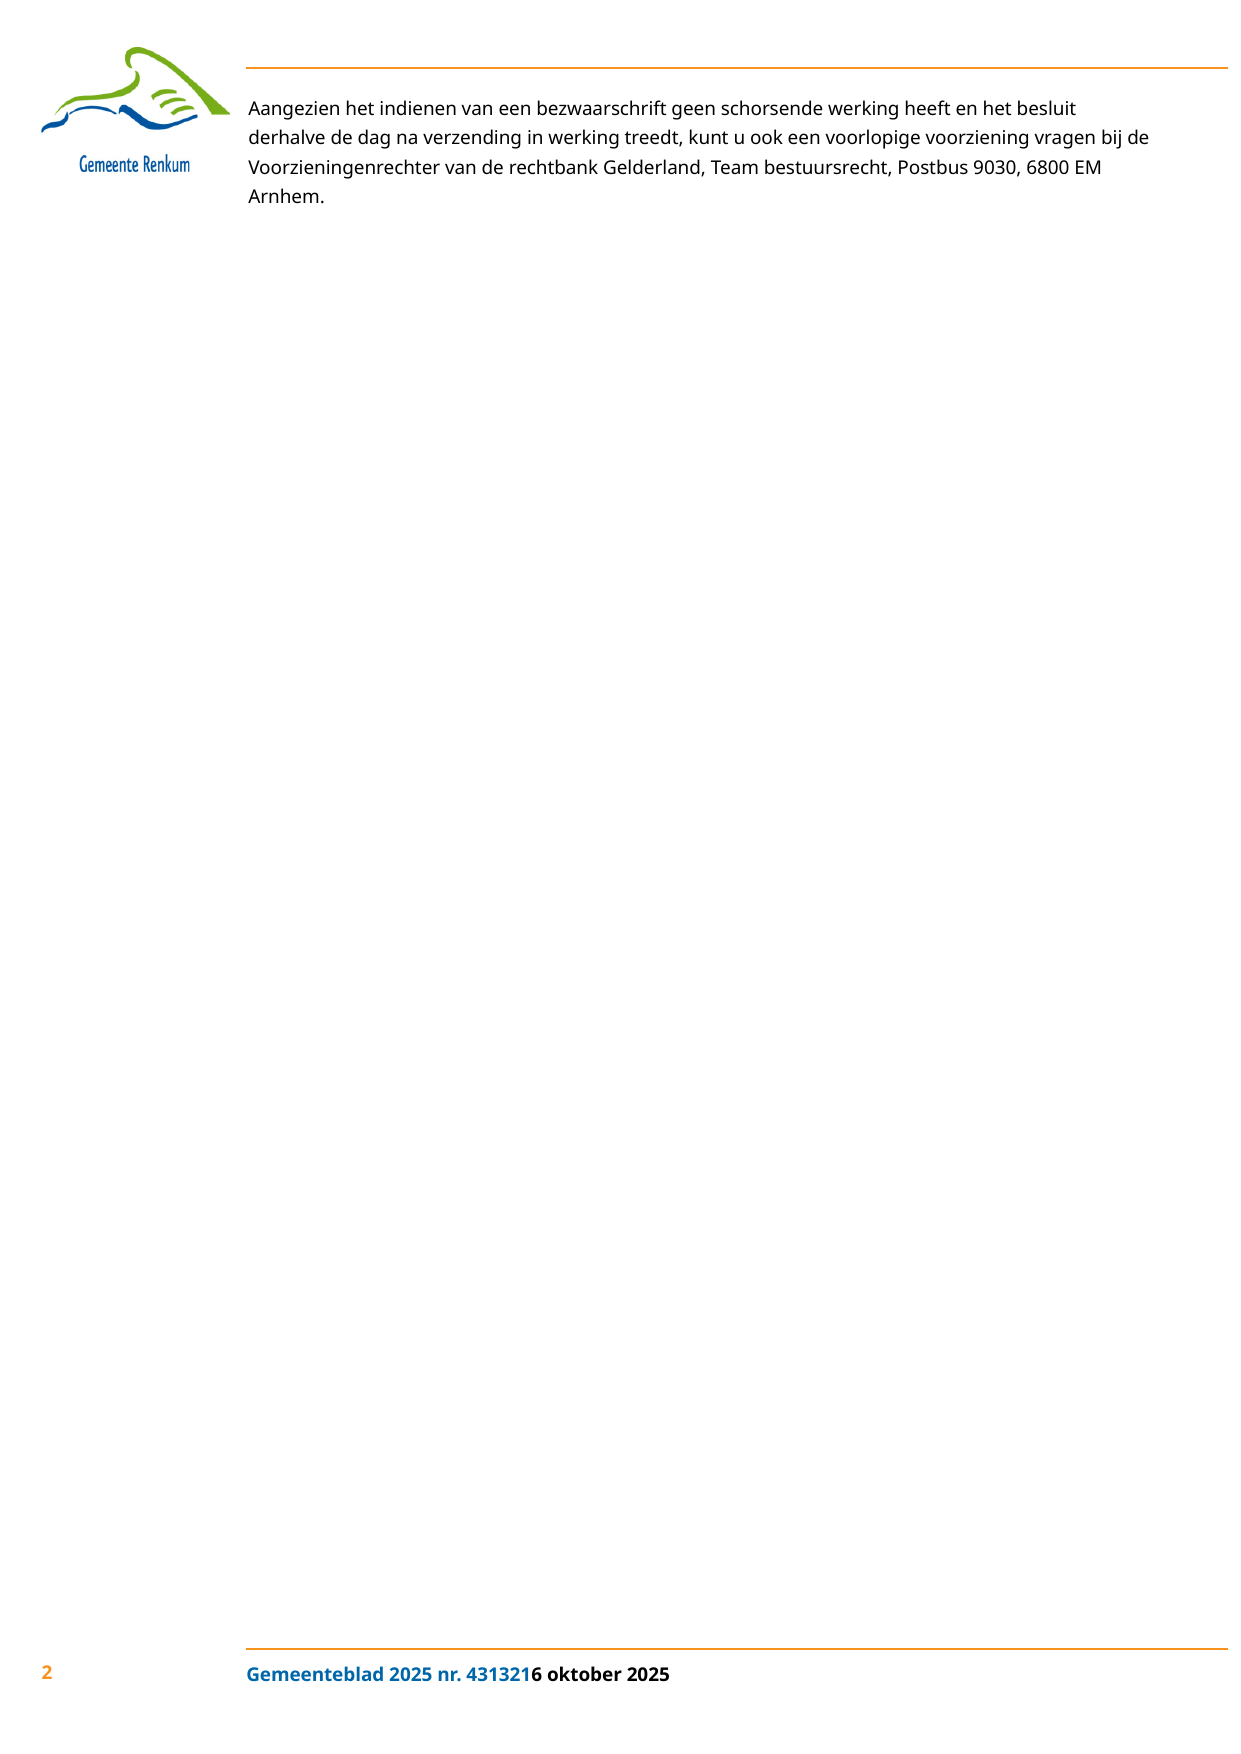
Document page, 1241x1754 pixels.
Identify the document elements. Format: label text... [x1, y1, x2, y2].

picture [41, 47, 231, 172]
text Aangezien het indienen van een bezwaarschrift geen schorsende werking heeft en het besluit derhalve de dag na verzending in werking treedt, kunt u ook een voorlopige voorziening vragen bij de Voorzieningenrechter van de rechtbank Gelderland, Team bestuursrecht, Postbus 9030, 6800 EM Arnhem. [248, 95, 1152, 209]
